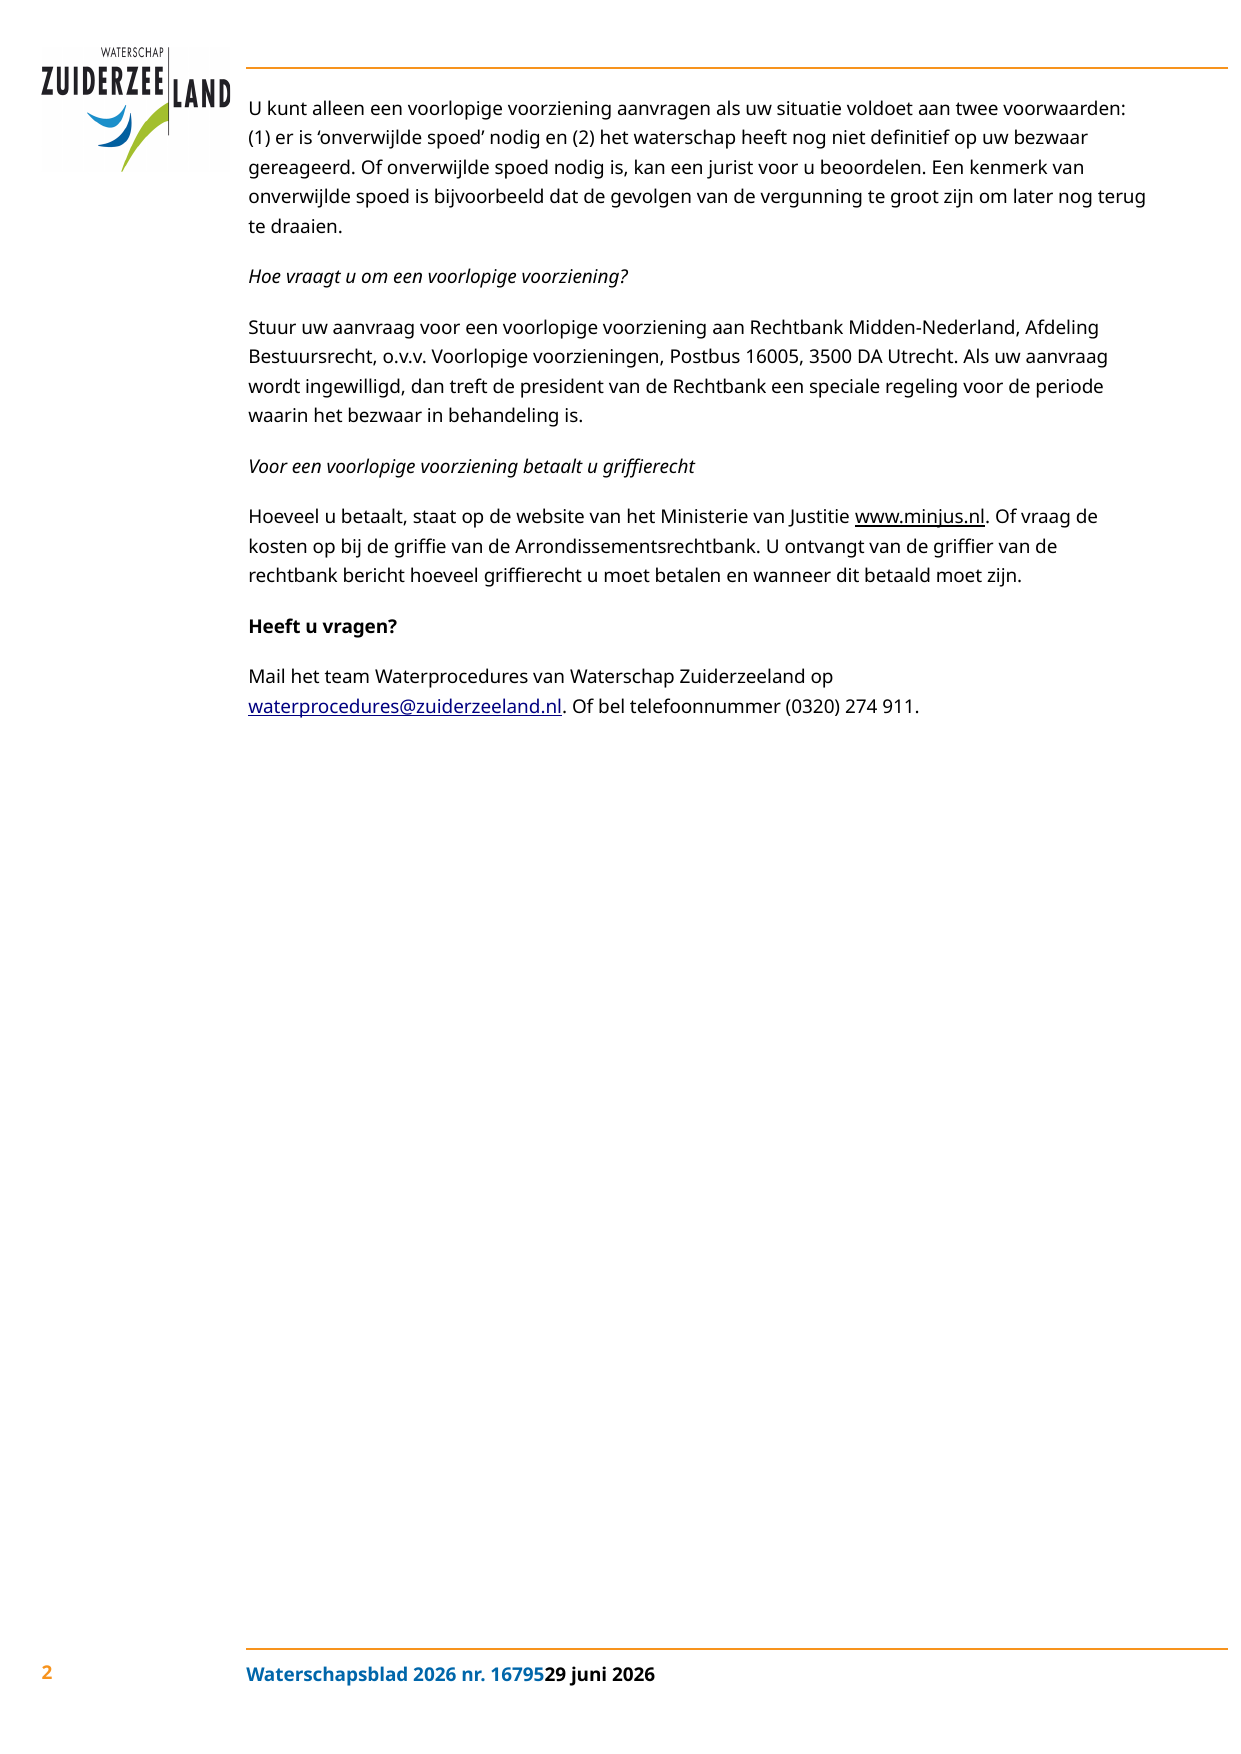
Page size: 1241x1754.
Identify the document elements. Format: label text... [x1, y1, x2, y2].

text Hoe vraagt u om een voorlopige voorziening? [248, 263, 1152, 289]
text U kunt alleen een voorlopige voorziening aanvragen als uw situatie voldoet aan twee voorwaarden: (1) er is ‘onverwijlde spoed’ nodig en (2) het waterschap heeft nog niet definitief op uw bezwaar gereageerd. Of onverwijlde spoed nodig is, kan een jurist voor u beoordelen. Een kenmerk van onverwijlde spoed is bijvoorbeeld dat de gevolgen van de vergunning te groot zijn om later nog terug te draaien. [248, 95, 1152, 239]
text Hoeveel u betaalt, staat op de website van het Ministerie van Justitie www.minjus.nl. Of vraag de kosten op bij de griffie van de Arrondissementsrechtbank. U ontvangt van de griffier van de rechtbank bericht hoeveel griffierecht u moet betalen en wanneer dit betaald moet zijn. [248, 503, 1152, 588]
text Mail het team Waterprocedures van Waterschap Zuiderzeeland op waterprocedures@zuiderzeeland.nl. Of bel telefoonnummer (0320) 274 911. [248, 663, 1152, 719]
picture [41, 47, 231, 172]
text Voor een voorlopige voorziening betaalt u griffierecht [248, 453, 1152, 479]
text Heeft u vragen? [248, 613, 1152, 639]
text Stuur uw aanvraag voor een voorlopige voorziening aan Rechtbank Midden-Nederland, Afdeling Bestuursrecht, o.v.v. Voorlopige voorzieningen, Postbus 16005, 3500 DA Utrecht. Als uw aanvraag wordt ingewilligd, dan treft de president van de Rechtbank een speciale regeling voor de periode waarin het bezwaar in behandeling is. [248, 314, 1152, 428]
